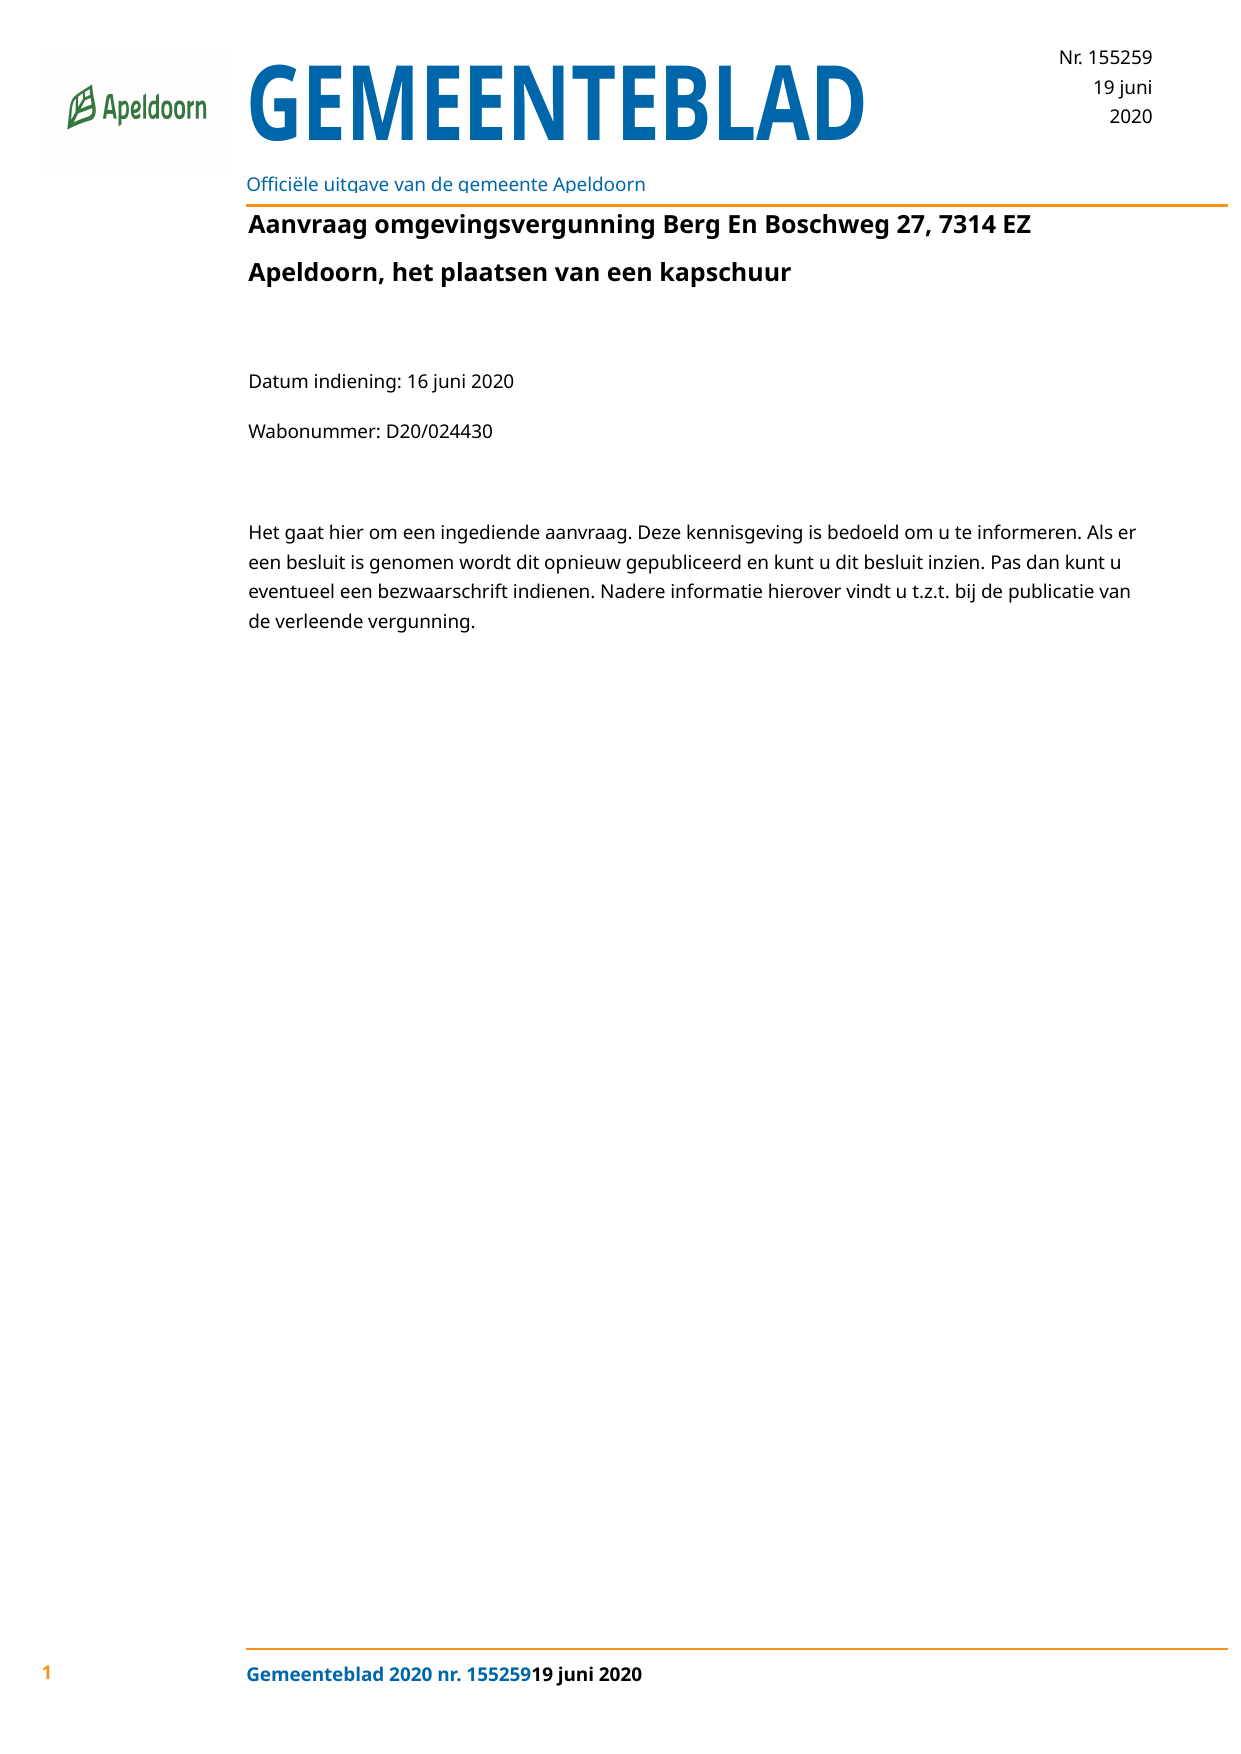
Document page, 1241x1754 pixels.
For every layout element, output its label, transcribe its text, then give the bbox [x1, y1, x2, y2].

picture [41, 47, 231, 172]
text Wabonummer: D20/024430 [248, 419, 1152, 444]
text Aanvraag omgevingsvergunning Berg En Boschweg 27, 7314 EZ Apeldoorn, het plaatsen van een kapschuur [248, 207, 1152, 288]
text Het gaat hier om een ingediende aanvraag. Deze kennisgeving is bedoeld om u te informeren. Als er een besluit is genomen wordt dit opnieuw gepubliceerd en kunt u dit besluit inzien. Pas dan kunt u eventueel een bezwaarschrift indienen. Nadere informatie hierover vindt u t.z.t. bij de publicatie van de verleende vergunning. [248, 519, 1152, 634]
text Datum indiening: 16 juni 2020 [248, 368, 1152, 394]
